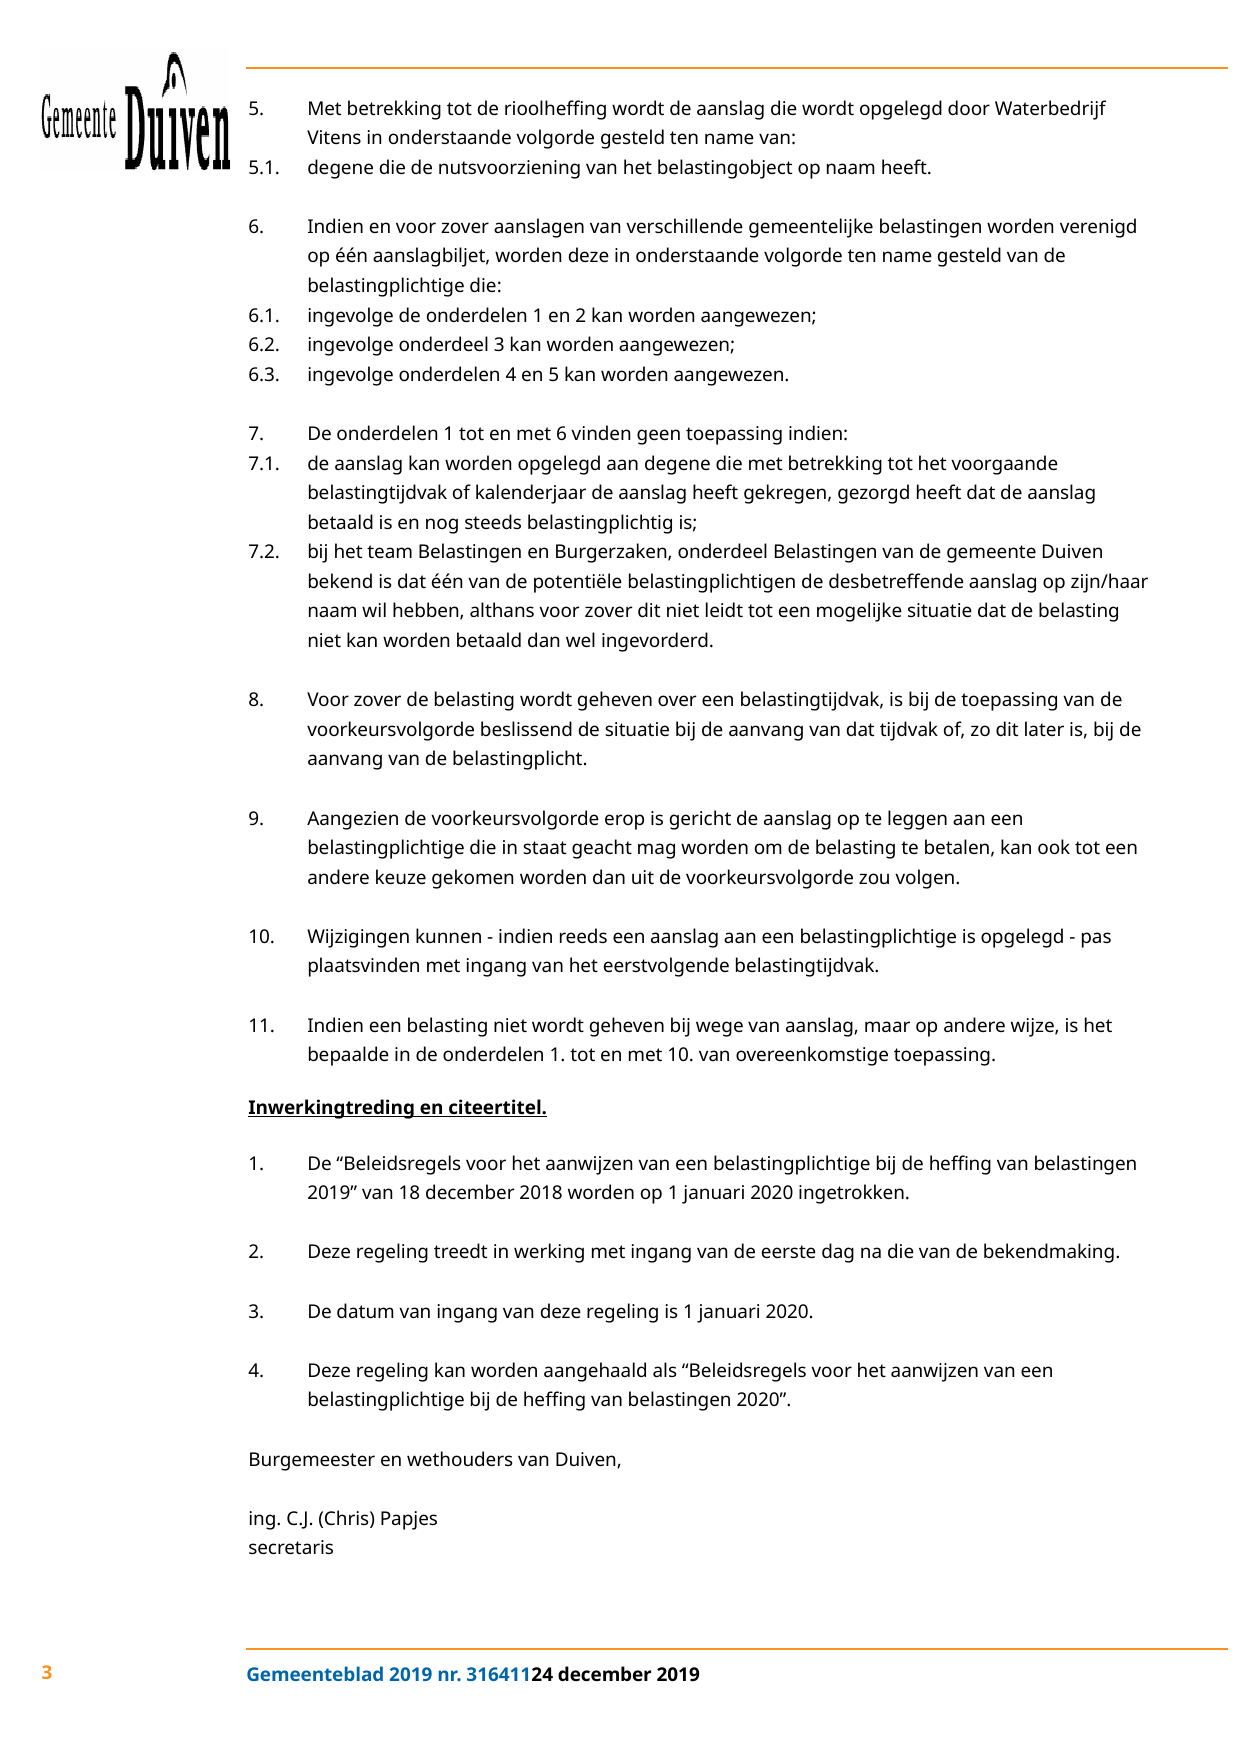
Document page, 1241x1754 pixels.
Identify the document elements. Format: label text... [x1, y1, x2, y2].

list Met betrekking tot de rioolheffing wordt de aanslag die wordt opgelegd door Waterbedrijf Vitens in onderstaande volgorde gesteld ten name van: [248, 95, 1152, 150]
list Deze regeling treedt in werking met ingang van de eerste dag na die van de bekendmaking. [248, 1239, 1152, 1264]
list Deze regeling kan worden aangehaald als “Beleidsregels voor het aanwijzen van een belastingplichtige bij de heffing van belastingen 2020”. [248, 1357, 1152, 1412]
text Inwerkingtreding en citeertitel. [248, 1092, 1152, 1120]
list De “Beleidsregels voor het aanwijzen van een belastingplichtige bij de heffing van belastingen 2019” van 18 december 2018 worden op 1 januari 2020 ingetrokken. [248, 1150, 1152, 1205]
list De datum van ingang van deze regeling is 1 januari 2020. [248, 1298, 1152, 1323]
list Wijzigingen kunnen - indien reeds een aanslag aan een belastingplichtige is opgelegd - pas plaatsvinden met ingang van het eerstvolgende belastingtijdvak. [248, 923, 1152, 978]
list ingevolge de onderdelen 1 en 2 kan worden aangewezen; [248, 302, 1152, 328]
list Aangezien de voorkeursvolgorde erop is gericht de aanslag op te leggen aan een belastingplichtige die in staat geacht mag worden om de belasting te betalen, kan ook tot een andere keuze gekomen worden dan uit de voorkeursvolgorde zou volgen. [248, 805, 1152, 890]
list Voor zover de belasting wordt geheven over een belastingtijdvak, is bij de toepassing van de voorkeursvolgorde beslissend de situatie bij de aanvang van dat tijdvak of, zo dit later is, bij de aanvang van de belastingplicht. [248, 686, 1152, 771]
list ingevolge onderdeel 3 kan worden aangewezen; [248, 331, 1152, 357]
text Burgemeester en wethouders van Duiven, [248, 1446, 1152, 1471]
list bij het team Belastingen en Burgerzaken, onderdeel Belastingen van de gemeente Duiven bekend is dat één van de potentiële belastingplichtigen de desbetreffende aanslag op zijn/haar naam wil hebben, althans voor zover dit niet leidt tot een mogelijke situatie dat de belasting niet kan worden betaald dan wel ingevorderd. [248, 538, 1152, 653]
list ingevolge onderdelen 4 en 5 kan worden aangewezen. [248, 361, 1152, 387]
text ing. C.J. (Chris) Papjes ‎ [248, 1505, 1152, 1531]
list Indien een belasting niet wordt geheven bij wege van aanslag, maar op andere wijze, is het bepaalde in de onderdelen 1. tot en met 10. van overeenkomstige toepassing. [248, 1012, 1152, 1067]
text secretaris [248, 1534, 1152, 1560]
list De onderdelen 1 tot en met 6 vinden geen toepassing indien: [248, 420, 1152, 446]
list Indien en voor zover aanslagen van verschillende gemeentelijke belastingen worden verenigd op één aanslagbiljet, worden deze in onderstaande volgorde ten name gesteld van de belastingplichtige die: [248, 213, 1152, 298]
list degene die de nutsvoorziening van het belastingobject op naam heeft. [248, 154, 1152, 180]
picture [41, 47, 231, 172]
list de aanslag kan worden opgelegd aan degene die met betrekking tot het voorgaande belastingtijdvak of kalenderjaar de aanslag heeft gekregen, gezorgd heeft dat de aanslag betaald is en nog steeds belastingplichtig is; [248, 450, 1152, 535]
